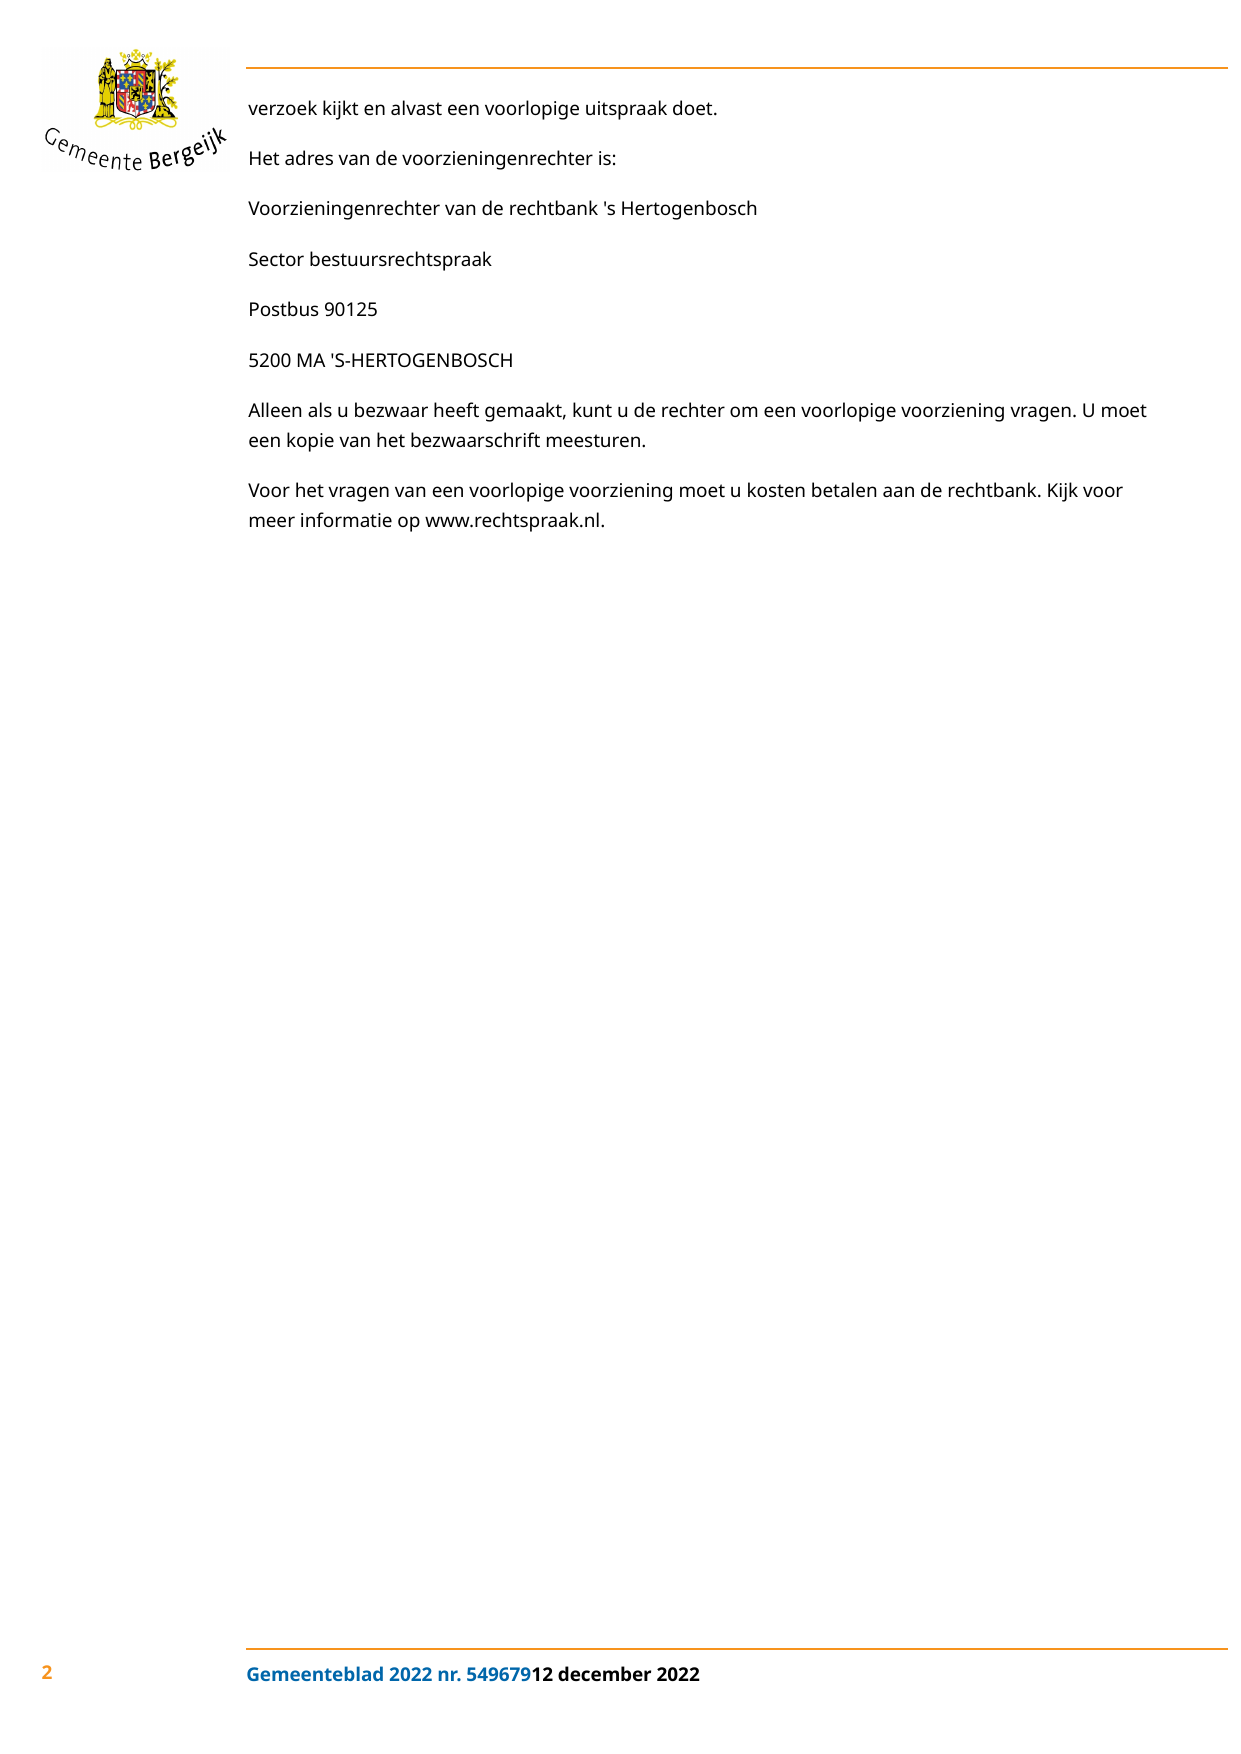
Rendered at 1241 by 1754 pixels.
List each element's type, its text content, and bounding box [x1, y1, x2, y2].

text Alleen als u bezwaar heeft gemaakt, kunt u de rechter om een voorlopige voorziening vragen. U moet een kopie van het bezwaarschrift meesturen. [248, 397, 1152, 453]
text 5200 MA 'S-HERTOGENBOSCH [248, 347, 1152, 373]
text verzoek kijkt en alvast een voorlopige uitspraak doet. [248, 95, 1152, 121]
text Het adres van de voorzieningenrechter is: [248, 145, 1152, 171]
text Voorzieningenrechter van de rechtbank 's Hertogenbosch [248, 196, 1152, 221]
text Sector bestuursrechtspraak [248, 246, 1152, 272]
text Postbus 90125 [248, 296, 1152, 322]
text Voor het vragen van een voorlopige voorziening moet u kosten betalen aan de rechtbank. Kijk voor meer informatie op www.rechtspraak.nl. [248, 477, 1152, 533]
picture [41, 47, 231, 172]
